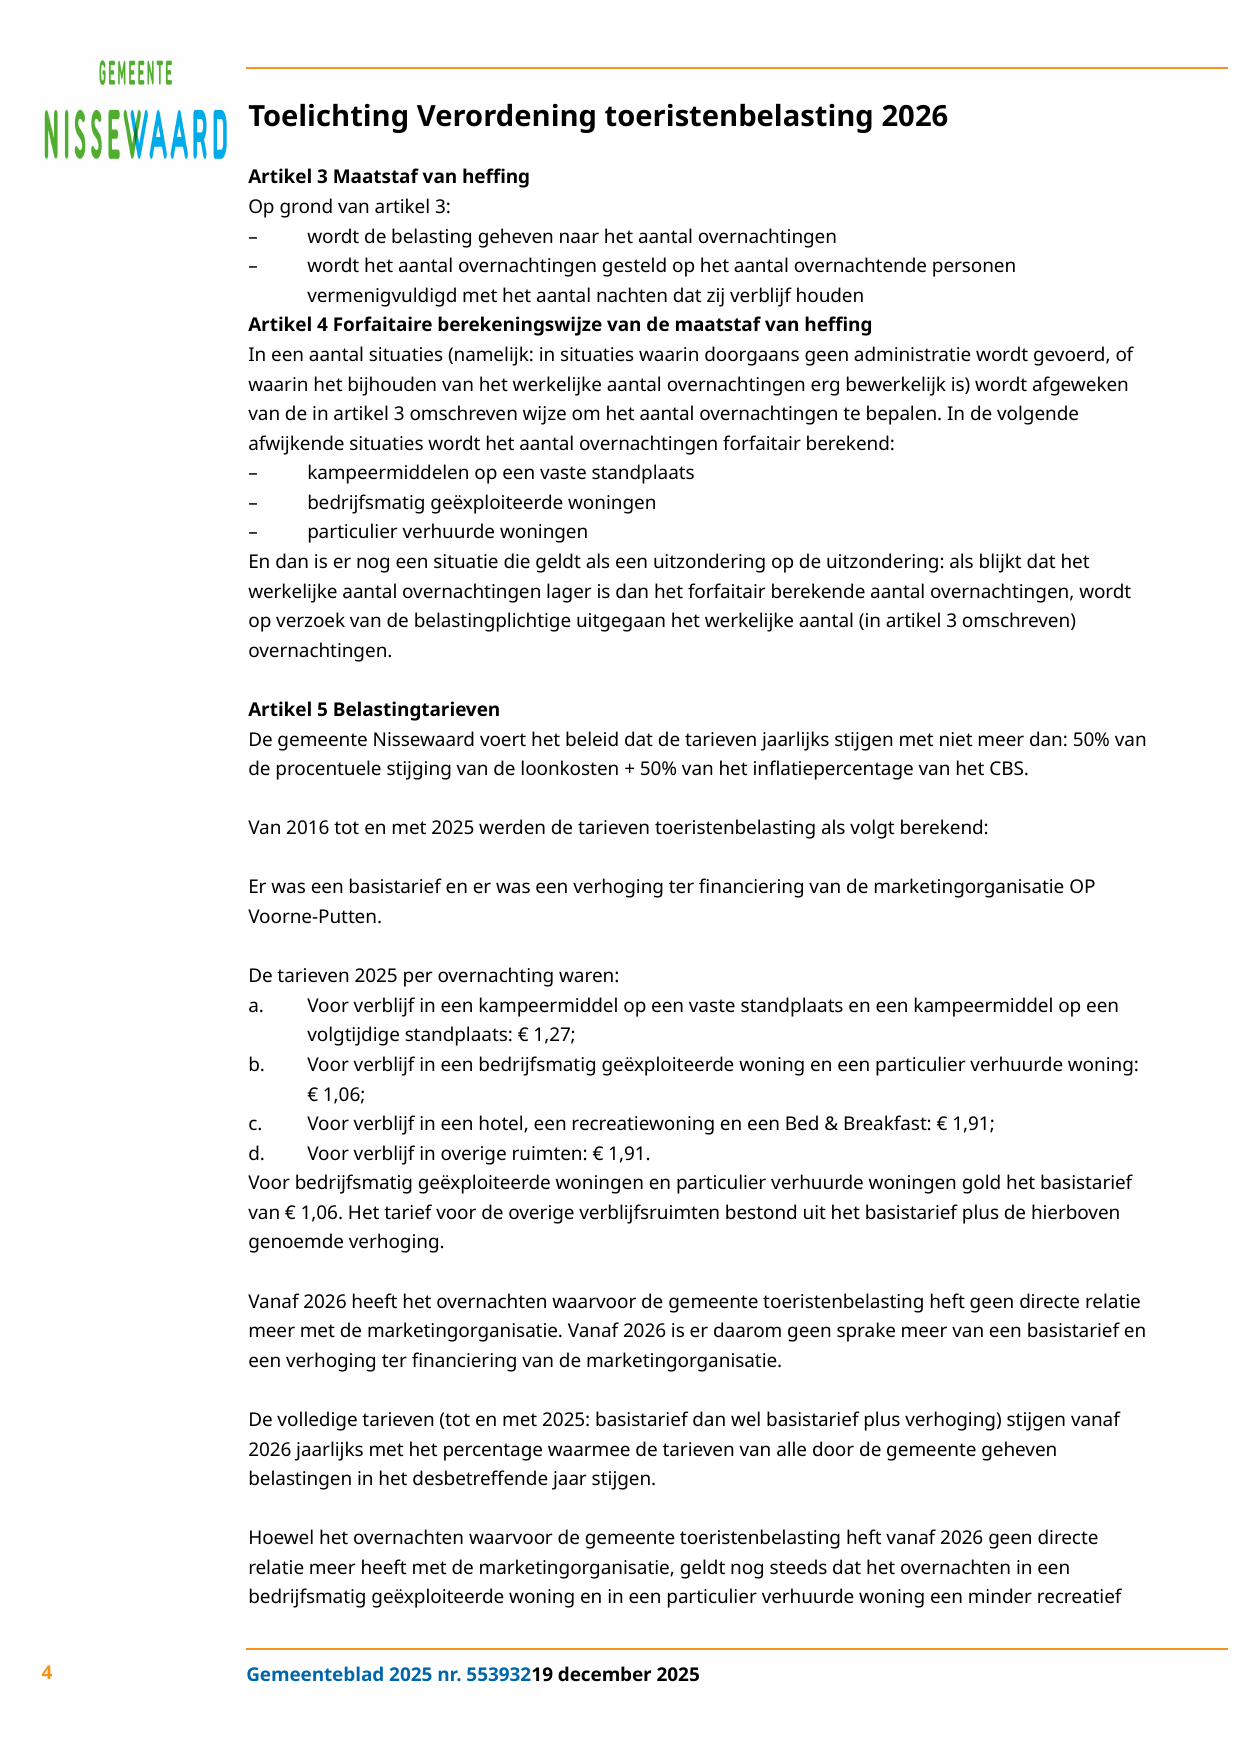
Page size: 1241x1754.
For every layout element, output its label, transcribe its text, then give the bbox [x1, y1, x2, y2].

picture [41, 47, 231, 172]
text In een aantal situaties (namelijk: in situaties waarin doorgaans geen administratie wordt gevoerd, of waarin het bijhouden van het werkelijke aantal overnachtingen erg bewerkelijk is) wordt afgeweken van de in artikel 3 omschreven wijze om het aantal overnachtingen te bepalen. In de volgende afwijkende situaties wordt het aantal overnachtingen forfaitair berekend: [248, 341, 1152, 456]
list Voor verblijf in een hotel, een recreatiewoning en een Bed & Breakfast: € 1,91; [248, 1110, 1152, 1136]
text Er was een basistarief en er was een verhoging ter financiering van de marketingorganisatie OP Voorne-Putten. [248, 874, 1152, 929]
text De volledige tarieven (tot en met 2025: basistarief dan wel basistarief plus verhoging) stijgen vanaf 2026 jaarlijks met het percentage waarmee de tarieven van alle door de gemeente geheven belastingen in het desbetreffende jaar stijgen. [248, 1406, 1152, 1491]
list Voor verblijf in een kampeermiddel op een vaste standplaats en een kampeermiddel op een volgtijdige standplaats: € 1,27; [248, 992, 1152, 1047]
text De tarieven 2025 per overnachting waren: [248, 962, 1152, 988]
list wordt het aantal overnachtingen gesteld op het aantal overnachtende personen vermenigvuldigd met het aantal nachten dat zij verblijf houden [248, 252, 1152, 308]
list particulier verhuurde woningen [248, 519, 1152, 544]
text Artikel 4 Forfaitaire berekeningswijze van de maatstaf van heffing [248, 312, 1152, 337]
list Voor verblijf in overige ruimten: € 1,91. [248, 1140, 1152, 1166]
text Artikel 5 Belastingtarieven [248, 696, 1152, 722]
text En dan is er nog een situatie die geldt als een uitzondering op de uitzondering: als blijkt dat het werkelijke aantal overnachtingen lager is dan het forfaitair berekende aantal overnachtingen, wordt op verzoek van de belastingplichtige uitgegaan het werkelijke aantal (in artikel 3 omschreven) overnachtingen. [248, 548, 1152, 663]
text Voor bedrijfsmatig geëxploiteerde woningen en particulier verhuurde woningen gold het basistarief van € 1,06. Het tarief voor de overige verblijfsruimten bestond uit het basistarief plus de hierboven genoemde verhoging. [248, 1169, 1152, 1254]
list bedrijfsmatig geëxploiteerde woningen [248, 489, 1152, 515]
text Hoewel het overnachten waarvoor de gemeente toeristenbelasting heft vanaf 2026 geen directe relatie meer heeft met de marketingorganisatie, geldt nog steeds dat het overnachten in een bedrijfsmatig geëxploiteerde woning en in een particulier verhuurde woning een minder recreatief [248, 1524, 1152, 1609]
text De gemeente Nissewaard voert het beleid dat de tarieven jaarlijks stijgen met niet meer dan: 50% van de procentuele stijging van de loonkosten + 50% van het inflatiepercentage van het CBS. [248, 726, 1152, 781]
text Van 2016 tot en met 2025 werden de tarieven toeristenbelasting als volgt berekend: [248, 814, 1152, 840]
list kampeermiddelen op een vaste standplaats [248, 459, 1152, 485]
list wordt de belasting geheven naar het aantal overnachtingen [248, 223, 1152, 248]
text Toelichting Verordening toeristenbelasting 2026 [248, 95, 1152, 134]
text Op grond van artikel 3: [248, 193, 1152, 219]
text Artikel 3 Maatstaf van heffing [248, 164, 1152, 189]
text Vanaf 2026 heeft het overnachten waarvoor de gemeente toeristenbelasting heft geen directe relatie meer met de marketingorganisatie. Vanaf 2026 is er daarom geen sprake meer van een basistarief en een verhoging ter financiering van de marketingorganisatie. [248, 1288, 1152, 1373]
list Voor verblijf in een bedrijfsmatig geëxploiteerde woning en een particulier verhuurde woning: € 1,06; [248, 1051, 1152, 1106]
